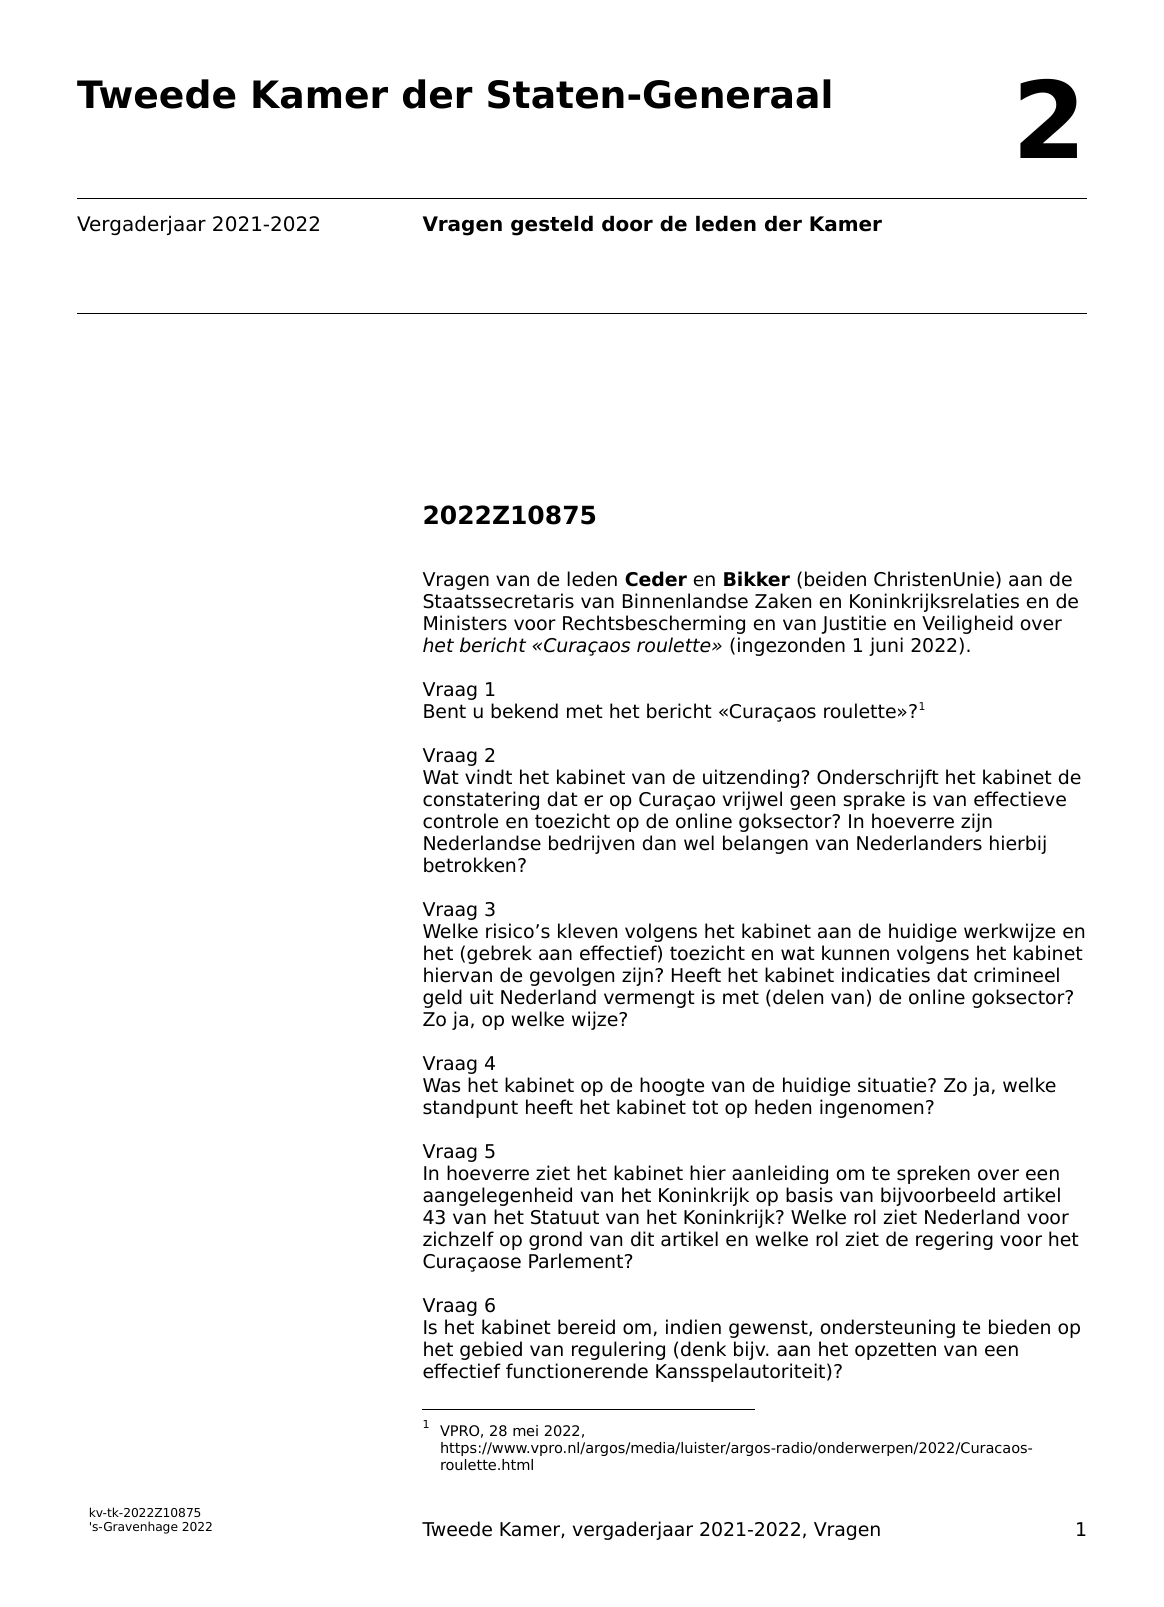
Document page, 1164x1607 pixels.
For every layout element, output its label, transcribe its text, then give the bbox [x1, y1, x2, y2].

text Vraag 5 [422, 1141, 1087, 1163]
text Vraag 1 [422, 679, 1087, 701]
text kv-tk-2022Z10875 [88, 1506, 323, 1520]
table_cell Vragen gesteld door de leden der Kamer [422, 199, 1087, 313]
text 's-Gravenhage 2022 [88, 1520, 323, 1534]
text Wat vindt het kabinet van de uitzending? Onderschrijft het kabinet de constatering dat er op Curaçao vrijwel geen sprake is van effectieve controle en toezicht op de online goksector? In hoeverre zijn Nederlandse bedrijven dan wel belangen van Nederlanders hierbij betrokken? [422, 767, 1087, 877]
text In hoeverre ziet het kabinet hier aanleiding om te spreken over een aangelegenheid van het Koninkrijk op basis van bijvoorbeeld artikel 43 van het Statuut van het Koninkrijk? Welke rol ziet Nederland voor zichzelf op grond van dit artikel en welke rol ziet de regering voor het Curaçaose Parlement? [422, 1163, 1087, 1273]
table_header 2 [886, 59, 1087, 198]
text VPRO, 28 mei 2022, https://www.vpro.nl/argos/media/luister/argos-radio/onderwerpen/2022/Curacaos-roulette.html [422, 1418, 1087, 1474]
text Was het kabinet op de hoogte van de huidige situatie? Zo ja, welke standpunt heeft het kabinet tot op heden ingenomen? [422, 1075, 1087, 1119]
text Vraag 6 [422, 1295, 1087, 1317]
text Welke risico’s kleven volgens het kabinet aan de huidige werkwijze en het (gebrek aan effectief) toezicht en wat kunnen volgens het kabinet hiervan de gevolgen zijn? Heeft het kabinet indicaties dat crimineel geld uit Nederland vermengt is met (delen van) de online goksector? Zo ja, op welke wijze? [422, 921, 1087, 1031]
text Vraag 2 [422, 745, 1087, 767]
text Vraag 3 [422, 899, 1087, 921]
text 2022Z10875 [422, 501, 1087, 531]
text Is het kabinet bereid om, indien gewenst, ondersteuning te bieden op het gebied van regulering (denk bijv. aan het opzetten van een effectief functionerende Kansspelautoriteit)? [422, 1317, 1087, 1383]
text Vragen van de leden Ceder en Bikker (beiden ChristenUnie) aan de Staatssecretaris van Binnenlandse Zaken en Koninkrijksrelaties en de Ministers voor Rechtsbescherming en van Justitie en Veiligheid over het bericht «Curaçaos roulette» (ingezonden 1 juni 2022). [422, 569, 1087, 657]
text Vraag 4 [422, 1053, 1087, 1075]
table_header Tweede Kamer der Staten-Generaal [77, 59, 886, 198]
table_cell Vergaderjaar 2021-2022 [77, 199, 422, 313]
text Bent u bekend met het bericht «Curaçaos roulette»? [422, 701, 1087, 723]
